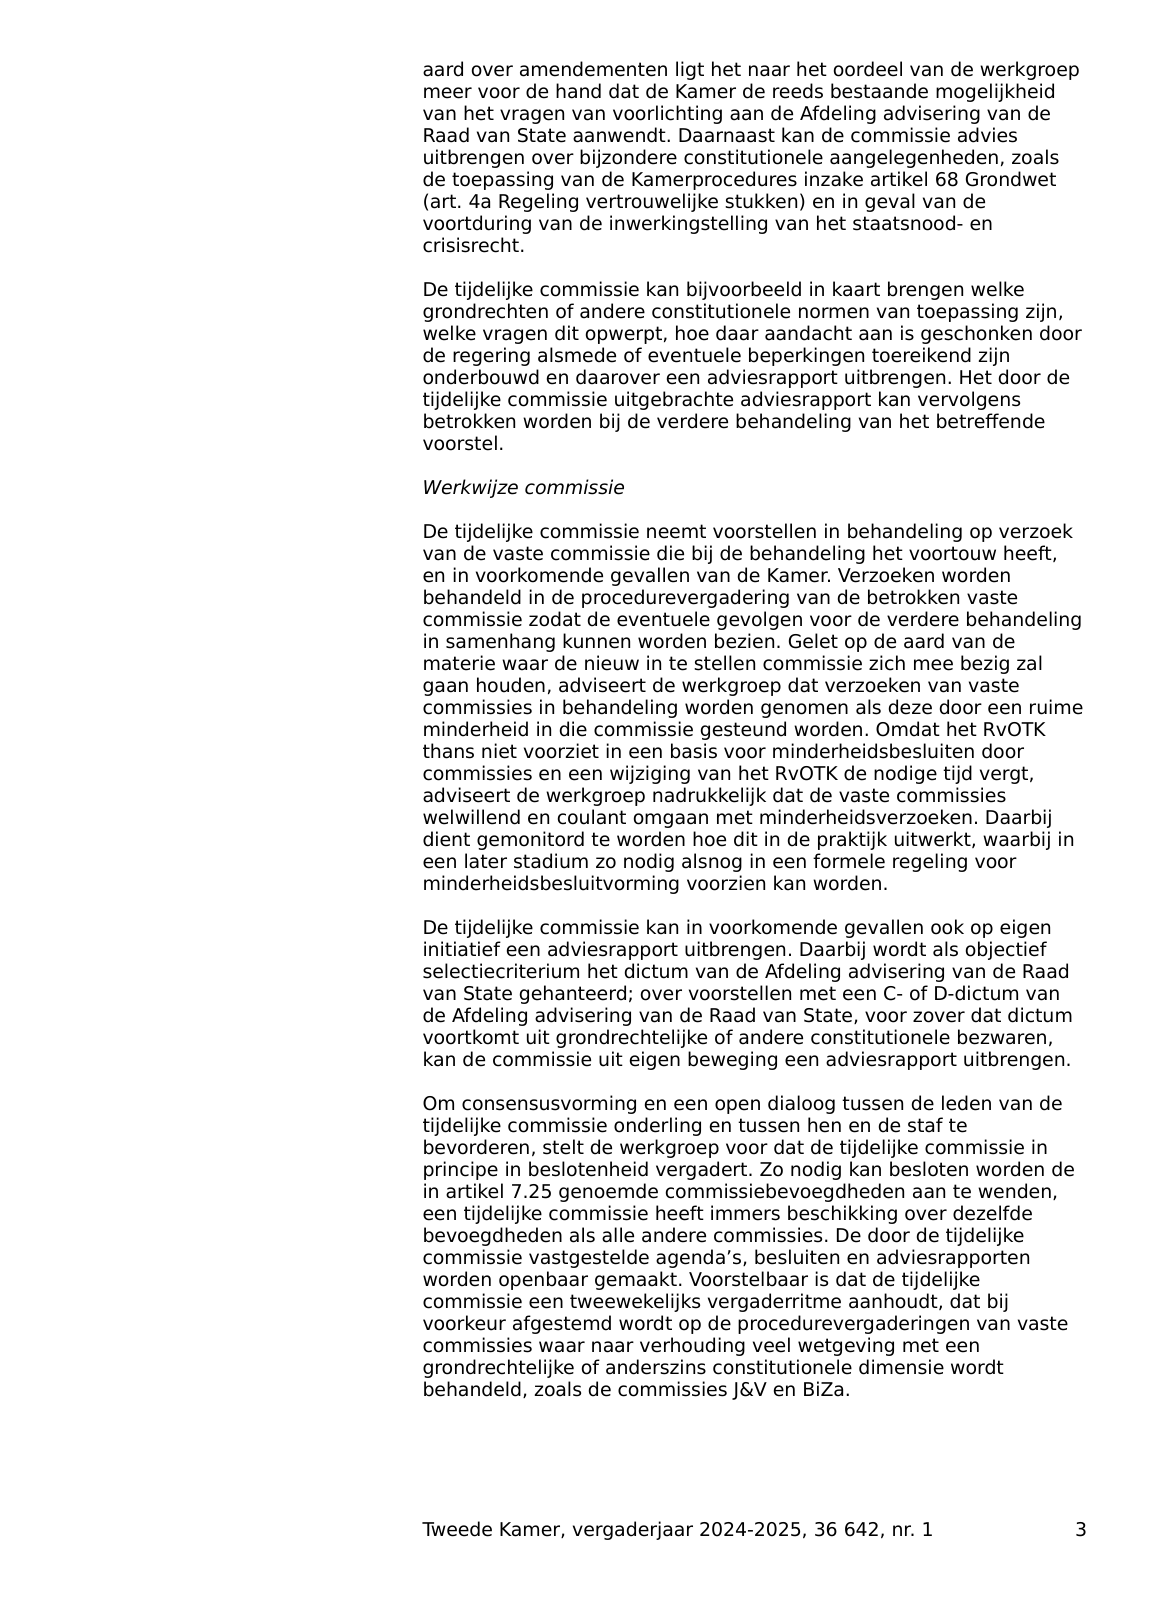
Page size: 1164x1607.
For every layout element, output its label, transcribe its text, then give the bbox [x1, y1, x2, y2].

text Om consensusvorming en een open dialoog tussen de leden van de tijdelijke commissie onderling en tussen hen en de staf te bevorderen, stelt de werkgroep voor dat de tijdelijke commissie in principe in beslotenheid vergadert. Zo nodig kan besloten worden de in artikel 7.25 genoemde commissiebevoegdheden aan te wenden, een tijdelijke commissie heeft immers beschikking over dezelfde bevoegdheden als alle andere commissies. De door de tijdelijke commissie vastgestelde agenda’s, besluiten en adviesrapporten worden openbaar gemaakt. Voorstelbaar is dat de tijdelijke commissie een tweewekelijks vergaderritme aanhoudt, dat bij voorkeur afgestemd wordt op de procedurevergaderingen van vaste commissies waar naar verhouding veel wetgeving met een grondrechtelijke of anderszins constitutionele dimensie wordt behandeld, zoals de commissies J&V en BiZa. [422, 1093, 1087, 1401]
text De tijdelijke commissie kan in voorkomende gevallen ook op eigen initiatief een adviesrapport uitbrengen. Daarbij wordt als objectief selectiecriterium het dictum van de Afdeling advisering van de Raad van State gehanteerd; over voorstellen met een C- of D-dictum van de Afdeling advisering van de Raad van State, voor zover dat dictum voortkomt uit grondrechtelijke of andere constitutionele bezwaren, kan de commissie uit eigen beweging een adviesrapport uitbrengen. [422, 917, 1087, 1071]
subtitle Werkwijze commissie [422, 477, 1087, 499]
text De tijdelijke commissie neemt voorstellen in behandeling op verzoek van de vaste commissie die bij de behandeling het voortouw heeft, en in voorkomende gevallen van de Kamer. Verzoeken worden behandeld in de procedurevergadering van de betrokken vaste commissie zodat de eventuele gevolgen voor de verdere behandeling in samenhang kunnen worden bezien. Gelet op de aard van de materie waar de nieuw in te stellen commissie zich mee bezig zal gaan houden, adviseert de werkgroep dat verzoeken van vaste commissies in behandeling worden genomen als deze door een ruime minderheid in die commissie gesteund worden. Omdat het RvOTK thans niet voorziet in een basis voor minderheidsbesluiten door commissies en een wijziging van het RvOTK de nodige tijd vergt, adviseert de werkgroep nadrukkelijk dat de vaste commissies welwillend en coulant omgaan met minderheidsverzoeken. Daarbij dient gemonitord te worden hoe dit in de praktijk uitwerkt, waarbij in een later stadium zo nodig alsnog in een formele regeling voor minderheidsbesluitvorming voorzien kan worden. [422, 521, 1087, 895]
text De tijdelijke commissie kan bijvoorbeeld in kaart brengen welke grondrechten of andere constitutionele normen van toepassing zijn, welke vragen dit opwerpt, hoe daar aandacht aan is geschonken door de regering alsmede of eventuele beperkingen toereikend zijn onderbouwd en daarover een adviesrapport uitbrengen. Het door de tijdelijke commissie uitgebrachte adviesrapport kan vervolgens betrokken worden bij de verdere behandeling van het betreffende voorstel. [422, 279, 1087, 455]
text aard over amendementen ligt het naar het oordeel van de werkgroep meer voor de hand dat de Kamer de reeds bestaande mogelijkheid van het vragen van voorlichting aan de Afdeling advisering van de Raad van State aanwendt. Daarnaast kan de commissie advies uitbrengen over bijzondere constitutionele aangelegenheden, zoals de toepassing van de Kamerprocedures inzake artikel 68 Grondwet (art. 4a Regeling vertrouwelijke stukken) en in geval van de voortduring van de inwerkingstelling van het staatsnood- en crisisrecht. [422, 59, 1087, 257]
